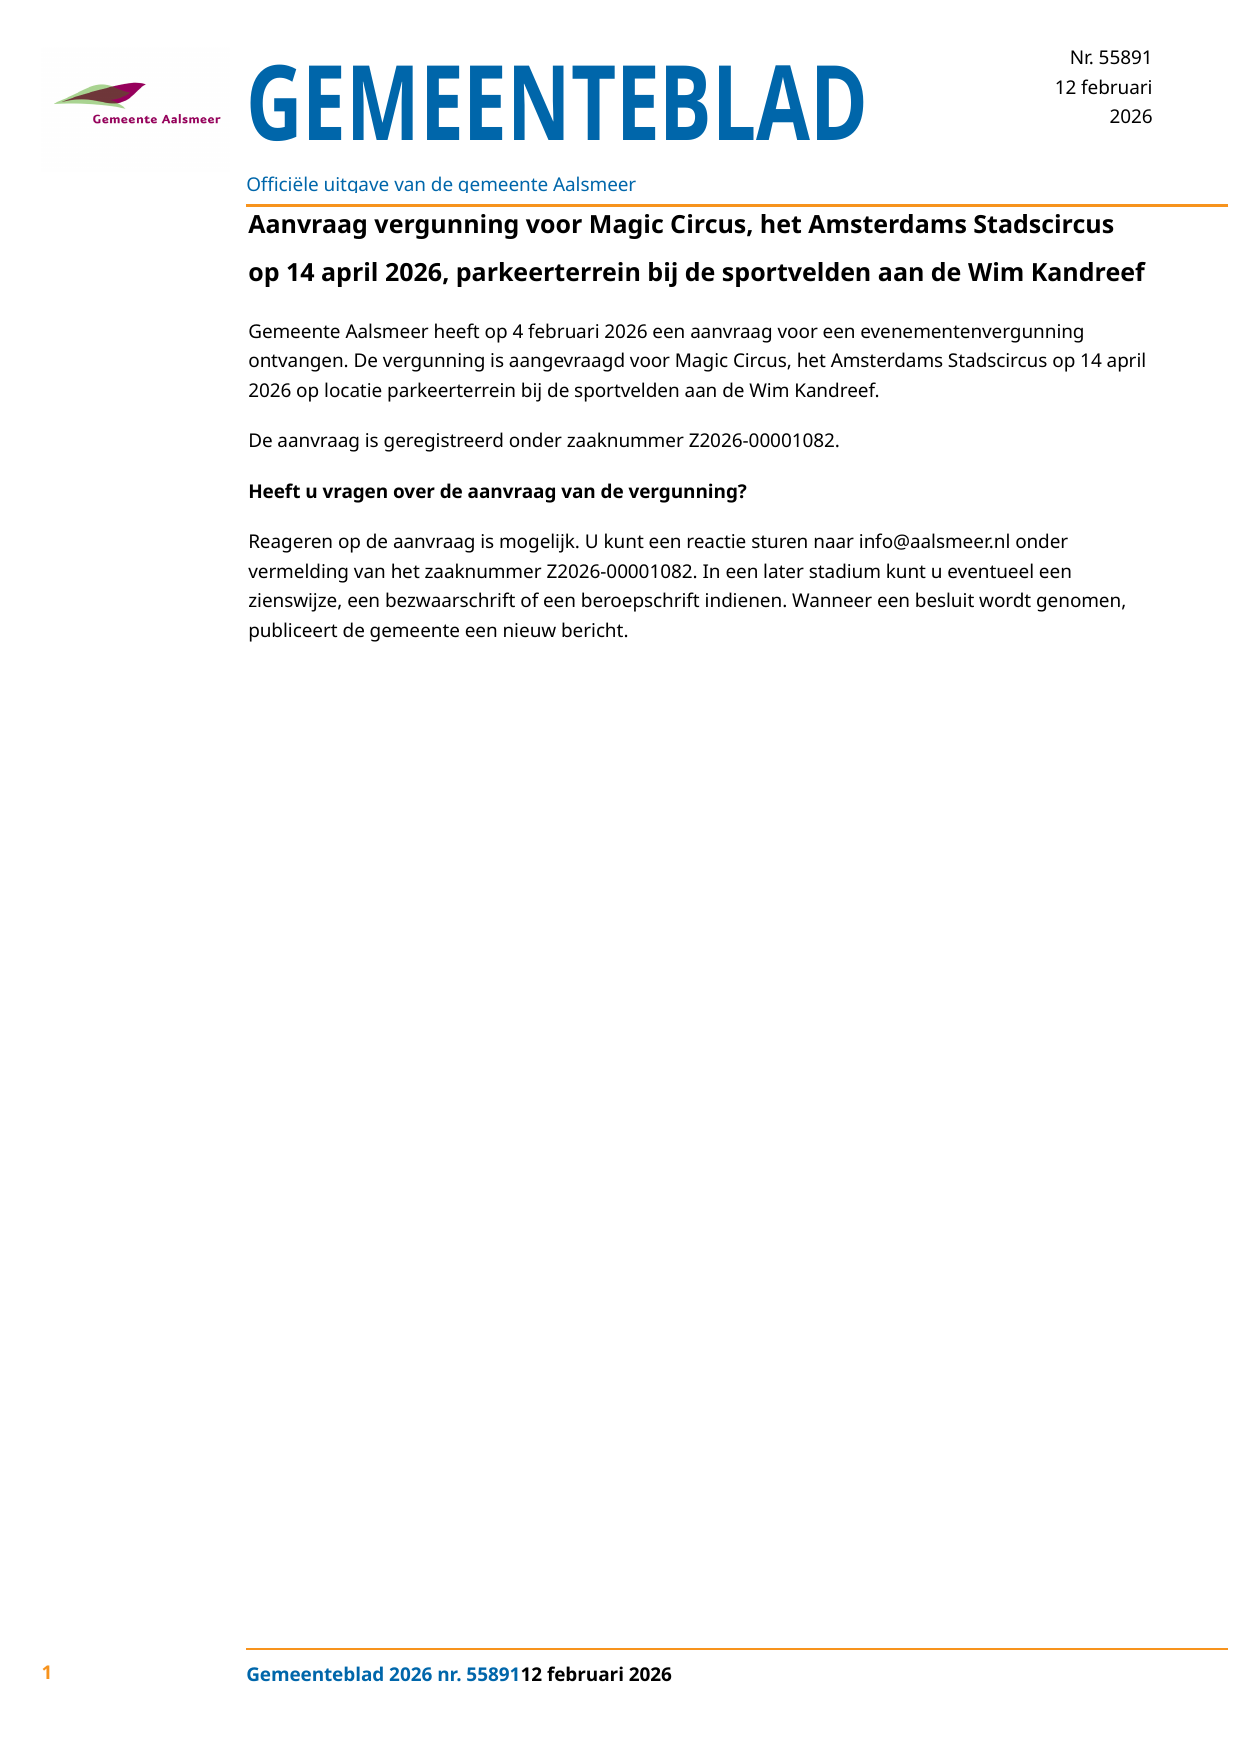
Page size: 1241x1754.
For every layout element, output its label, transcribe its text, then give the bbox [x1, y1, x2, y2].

text Aanvraag vergunning voor Magic Circus, het Amsterdams Stadscircus op 14 april 2026, parkeerterrein bij de sportvelden aan de Wim Kandreef [248, 207, 1152, 288]
picture [41, 47, 231, 172]
text Reageren op de aanvraag is mogelijk. U kunt een reactie sturen naar info@aalsmeer.nl onder vermelding van het zaaknummer Z2026-00001082. In een later stadium kunt u eventueel een zienswijze, een bezwaarschrift of een beroepschrift indienen. Wanneer een besluit wordt genomen, publiceert de gemeente een nieuw bericht. [248, 528, 1152, 643]
text Heeft u vragen over de aanvraag van de vergunning? [248, 478, 1152, 504]
text De aanvraag is geregistreerd onder zaaknummer Z2026-00001082. [248, 427, 1152, 453]
text Gemeente Aalsmeer heeft op 4 februari 2026 een aanvraag voor een evenementenvergunning ontvangen. De vergunning is aangevraagd voor Magic Circus, het Amsterdams Stadscircus op 14 april 2026 op locatie parkeerterrein bij de sportvelden aan de Wim Kandreef. [248, 318, 1152, 403]
